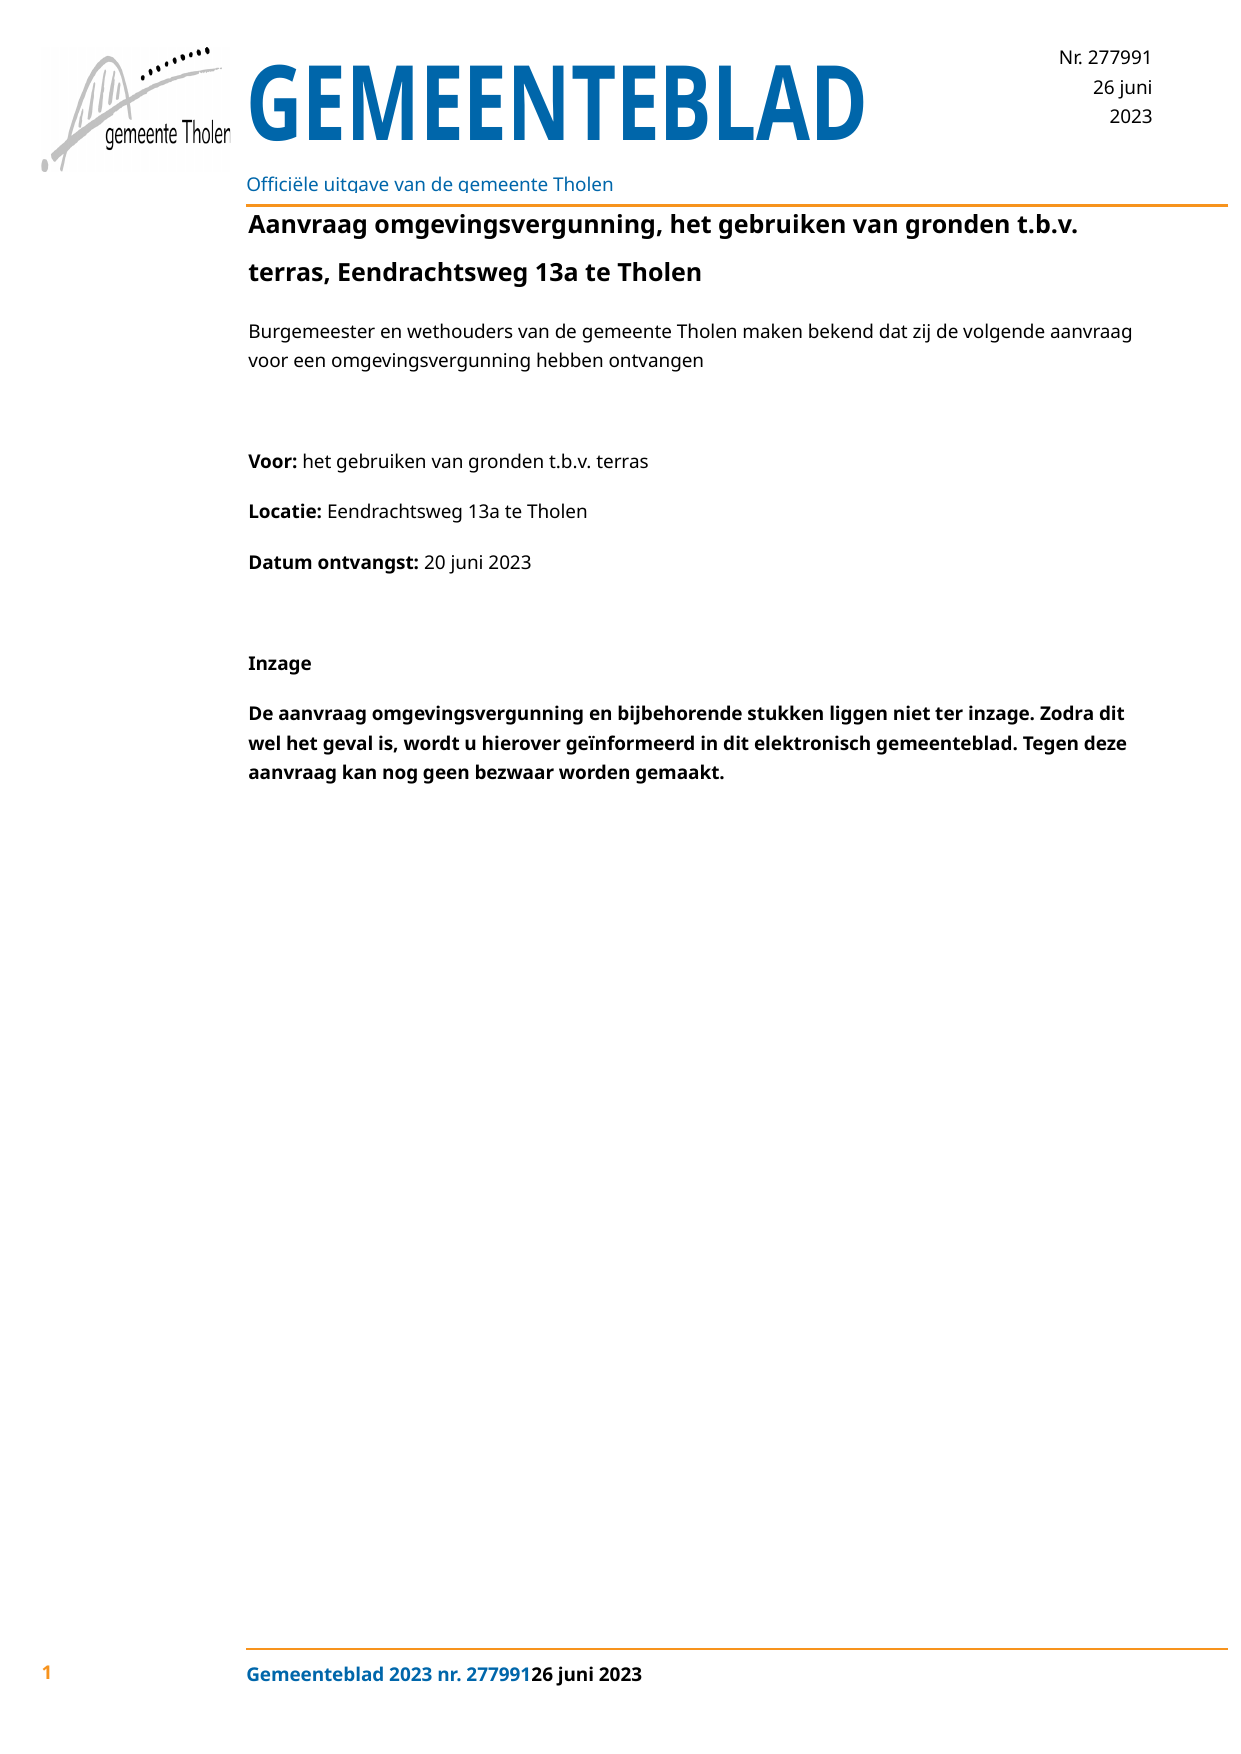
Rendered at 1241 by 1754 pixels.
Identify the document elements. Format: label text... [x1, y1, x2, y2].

text Datum ontvangst: 20 juni 2023 [248, 549, 1152, 575]
text Voor: het gebruiken van gronden t.b.v. terras [248, 448, 1152, 474]
text De aanvraag omgevingsvergunning en bijbehorende stukken liggen niet ter inzage. Zodra dit wel het geval is, wordt u hierover geïnformeerd in dit elektronisch gemeenteblad. Tegen deze aanvraag kan nog geen bezwaar worden gemaakt. [248, 700, 1152, 785]
picture [41, 47, 231, 172]
text Aanvraag omgevingsvergunning, het gebruiken van gronden t.b.v. terras, Eendrachtsweg 13a te Tholen [248, 207, 1152, 288]
text Locatie: Eendrachtsweg 13a te Tholen [248, 499, 1152, 524]
text Burgemeester en wethouders van de gemeente Tholen maken bekend dat zij de volgende aanvraag voor een omgevingsvergunning hebben ontvangen [248, 318, 1152, 373]
text Inzage [248, 650, 1152, 676]
